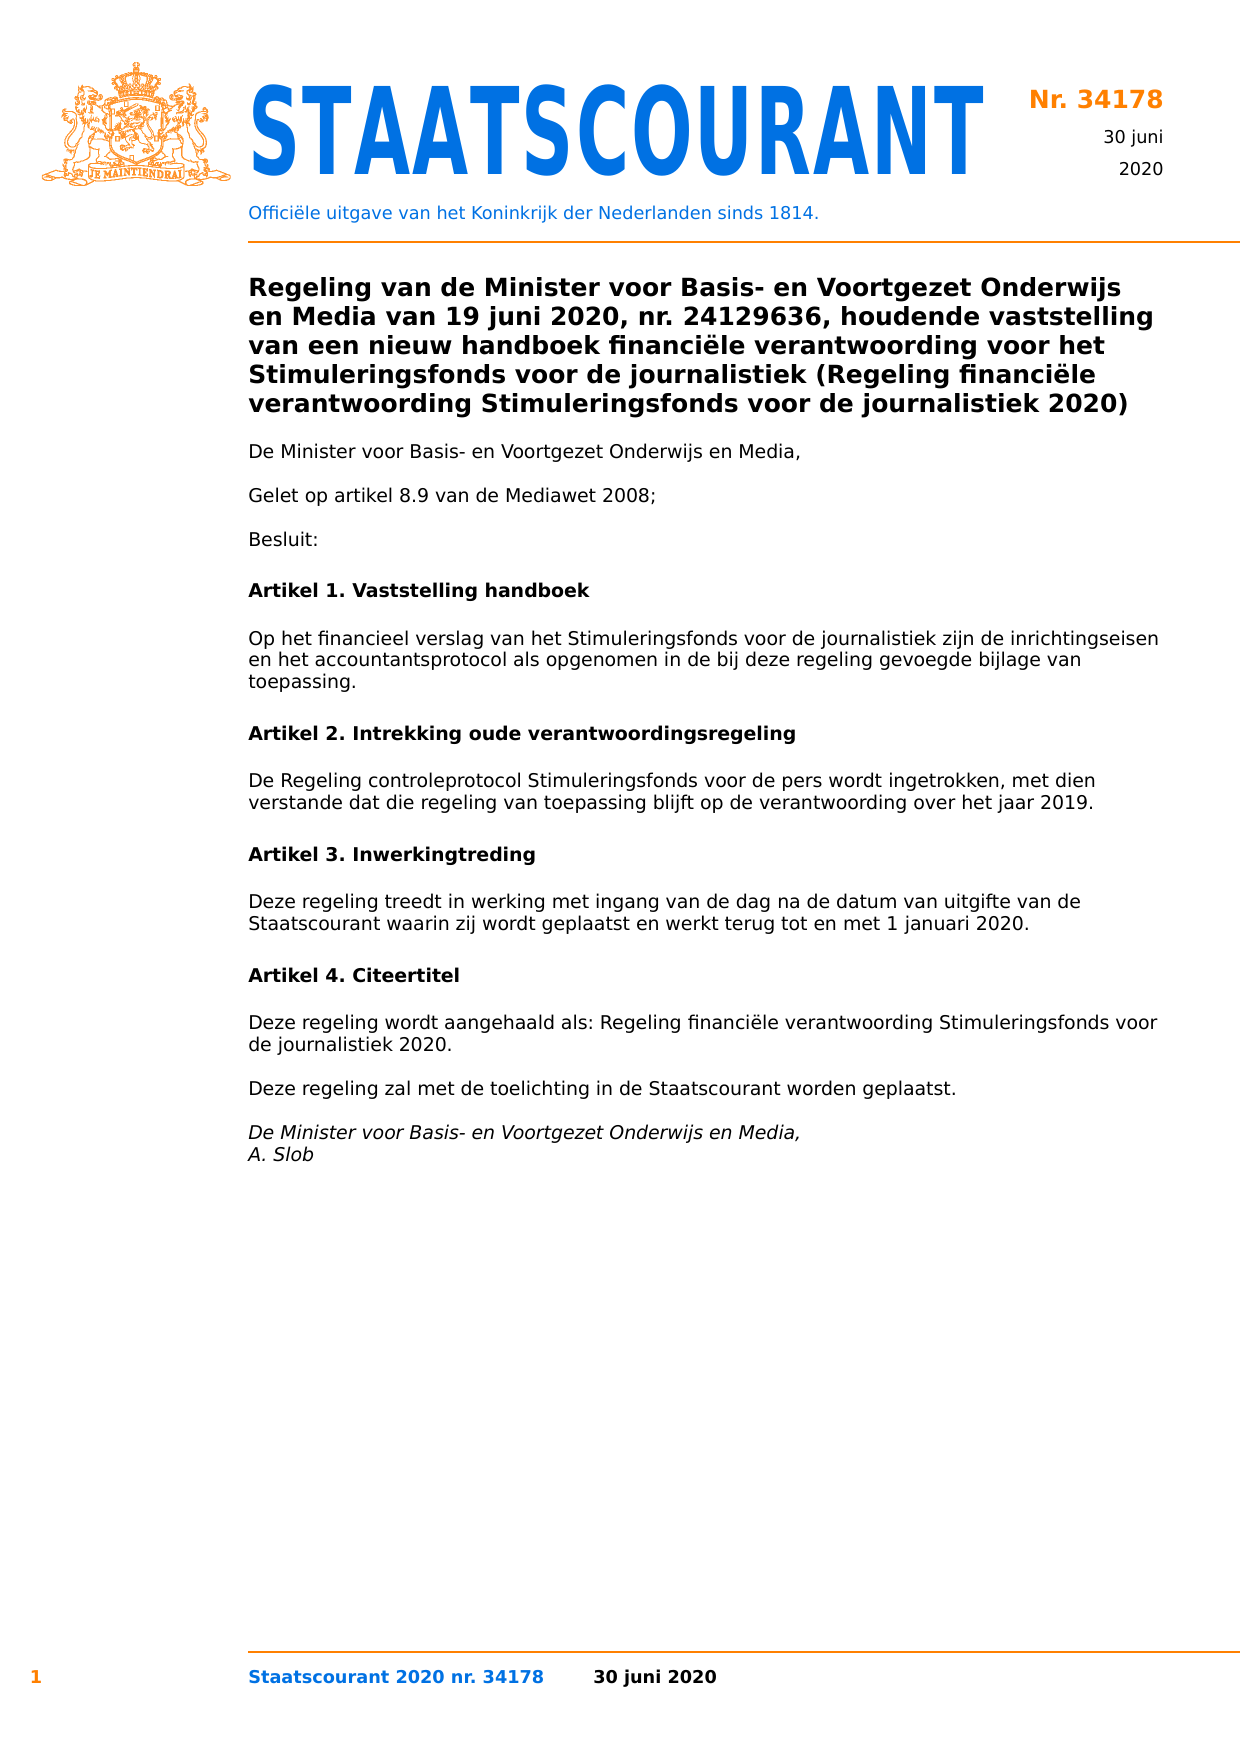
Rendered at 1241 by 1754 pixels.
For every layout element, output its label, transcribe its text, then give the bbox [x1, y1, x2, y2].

table_cell 2020 [998, 153, 1240, 203]
text Deze regeling treedt in werking met ingang van de dag na de datum van uitgifte van de Staatscourant waarin zij wordt geplaatst en werkt terug tot en met 1 januari 2020. [248, 891, 1163, 935]
text De Minister voor Basis- en Voortgezet Onderwijs en Media, A. Slob [248, 1122, 1163, 1166]
table_cell 30 juni [998, 121, 1240, 153]
table_cell Officiële uitgave van het Koninkrijk der Nederlanden sinds 1814. [248, 203, 1240, 241]
text Deze regeling zal met de toelichting in de Staatscourant worden geplaatst. [248, 1078, 1163, 1100]
text Deze regeling wordt aangehaald als: Regeling financiële verantwoording Stimuleringsfonds voor de journalistiek 2020. [248, 1012, 1163, 1056]
subtitle Artikel 3. Inwerkingtreding [248, 844, 1163, 866]
text Op het financieel verslag van het Stimuleringsfonds voor de journalistiek zijn de inrichtingseisen en het accountantsprotocol als opgenomen in de bij deze regeling gevoegde bijlage van toepassing. [248, 627, 1163, 693]
subtitle Artikel 1. Vaststelling handboek [248, 580, 1163, 602]
text De Minister voor Basis- en Voortgezet Onderwijs en Media, [248, 441, 1163, 463]
text Besluit: [248, 528, 1163, 550]
table_header [25, 62, 248, 241]
text Gelet op artikel 8.9 van de Mediawet 2008; [248, 484, 1163, 507]
subtitle Artikel 2. Intrekking oude verantwoordingsregeling [248, 723, 1163, 745]
table_header STAATSCOURANT [248, 62, 998, 203]
subtitle Regeling van de Minister voor Basis- en Voortgezet Onderwijs en Media van 19 juni 2020, nr. 24129636, houdende vaststelling van een nieuw handboek financiële verantwoording voor het Stimuleringsfonds voor de journalistiek (Regeling financiële verantwoording Stimuleringsfonds voor de journalistiek 2020) [248, 273, 1163, 419]
subtitle Artikel 4. Citeertitel [248, 965, 1163, 987]
table_header Nr. 34178 [998, 62, 1240, 121]
picture [41, 62, 231, 186]
text De Regeling controleprotocol Stimuleringsfonds voor de pers wordt ingetrokken, met dien verstande dat die regeling van toepassing blijft op de verantwoording over het jaar 2019. [248, 770, 1163, 814]
